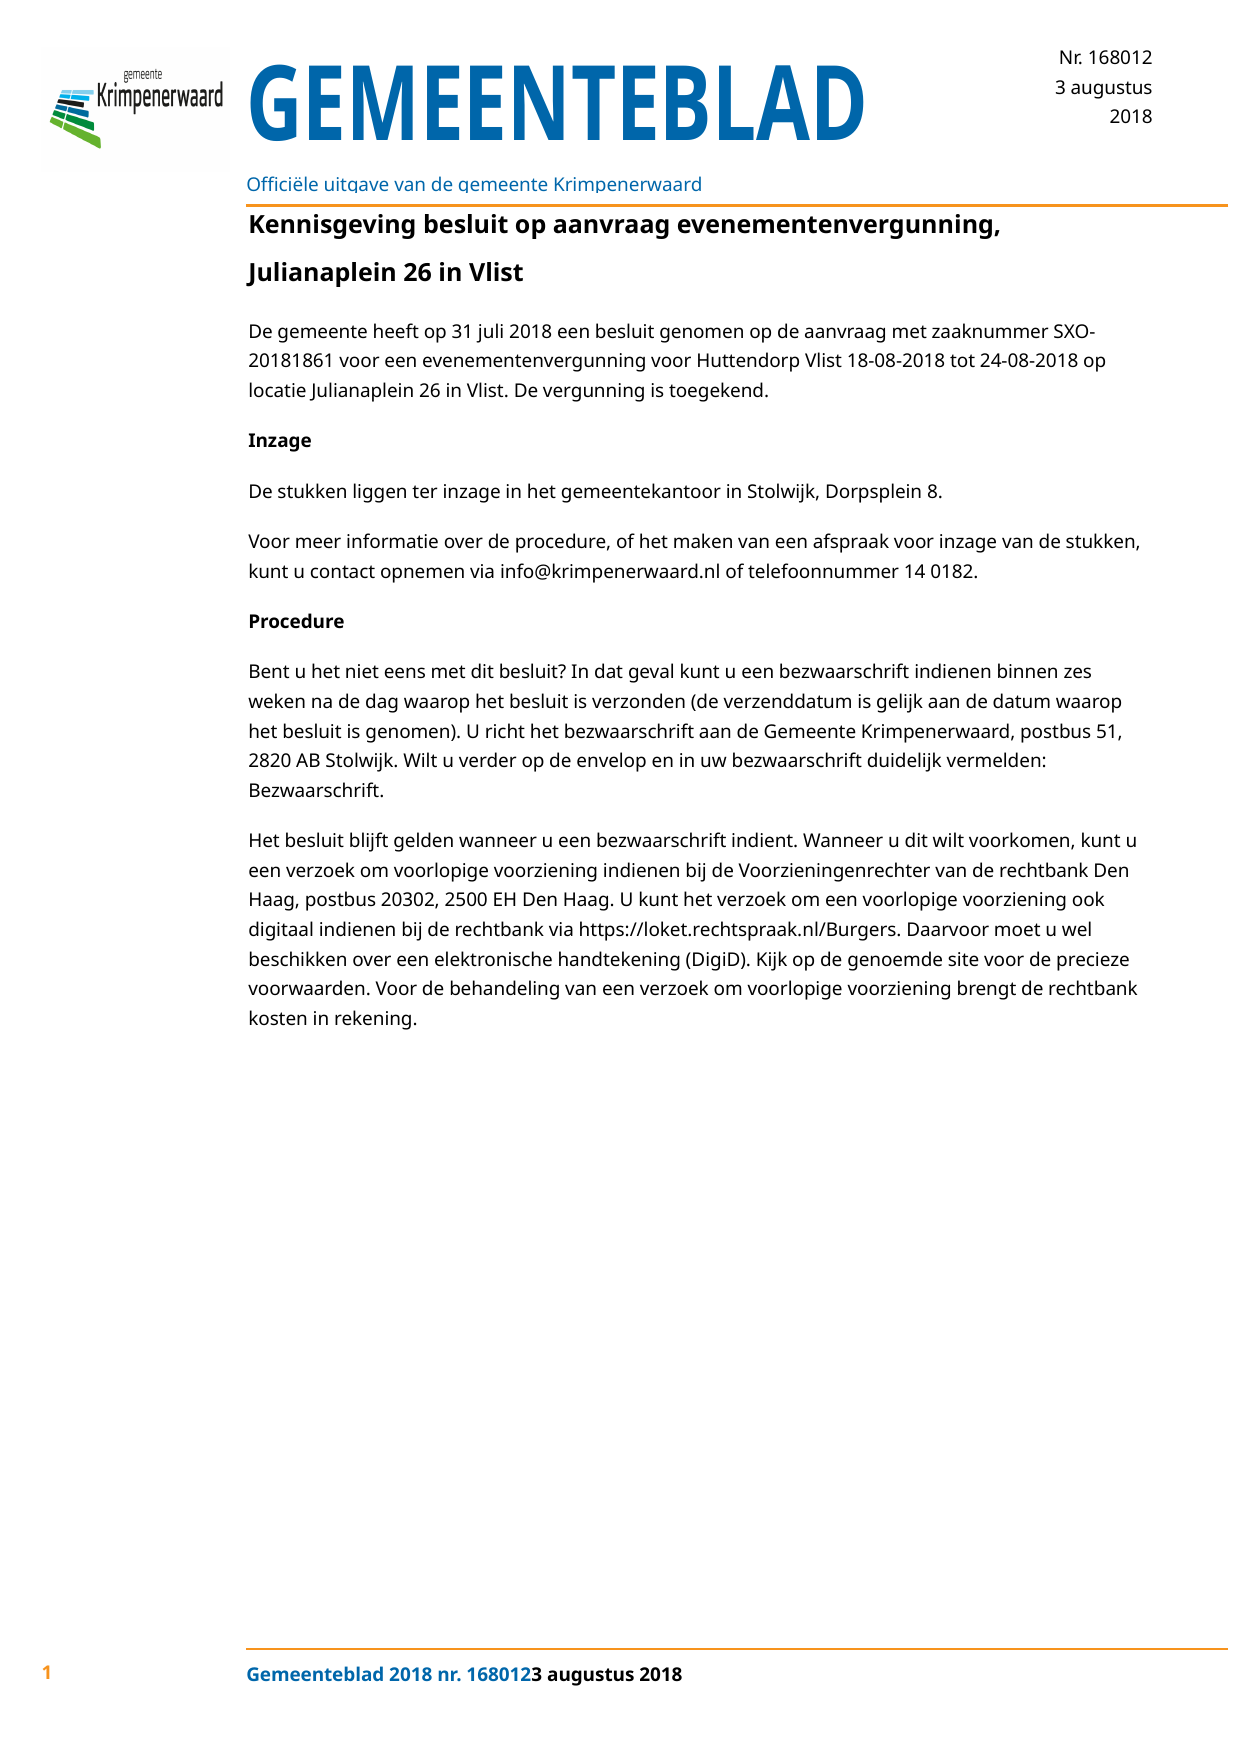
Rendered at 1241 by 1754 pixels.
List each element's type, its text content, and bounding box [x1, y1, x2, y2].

text De gemeente heeft op 31 juli 2018 een besluit genomen op de aanvraag met zaaknummer SXO-20181861 voor een evenementenvergunning voor Huttendorp Vlist 18-08-2018 tot 24-08-2018 op locatie Julianaplein 26 in Vlist. De vergunning is toegekend. [248, 318, 1152, 403]
text Inzage [248, 427, 1152, 453]
text De stukken liggen ter inzage in het gemeentekantoor in Stolwijk, Dorpsplein 8. [248, 478, 1152, 504]
text Het besluit blijft gelden wanneer u een bezwaarschrift indient. Wanneer u dit wilt voorkomen, kunt u een verzoek om voorlopige voorziening indienen bij de Voorzieningenrechter van de rechtbank Den Haag, postbus 20302, 2500 EH Den Haag. U kunt het verzoek om een voorlopige voorziening ook digitaal indienen bij de rechtbank via https://loket.rechtspraak.nl/Burgers. Daarvoor moet u wel beschikken over een elektronische handtekening (DigiD). Kijk op de genoemde site voor de precieze voorwaarden. Voor de behandeling van een verzoek om voorlopige voorziening brengt de rechtbank kosten in rekening. [248, 827, 1152, 1031]
text Procedure [248, 608, 1152, 634]
text Voor meer informatie over de procedure, of het maken van een afspraak voor inzage van de stukken, kunt u contact opnemen via info@krimpenerwaard.nl of telefoonnummer 14 0182. [248, 528, 1152, 584]
text Kennisgeving besluit op aanvraag evenementenvergunning, Julianaplein 26 in Vlist [248, 207, 1152, 288]
text Bent u het niet eens met dit besluit? In dat geval kunt u een bezwaarschrift indienen binnen zes weken na de dag waarop het besluit is verzonden (de verzenddatum is gelijk aan de datum waarop het besluit is genomen). U richt het bezwaarschrift aan de Gemeente Krimpenerwaard, postbus 51, 2820 AB Stolwijk. Wilt u verder op de envelop en in uw bezwaarschrift duidelijk vermelden: Bezwaarschrift. [248, 659, 1152, 803]
picture [41, 47, 231, 172]
